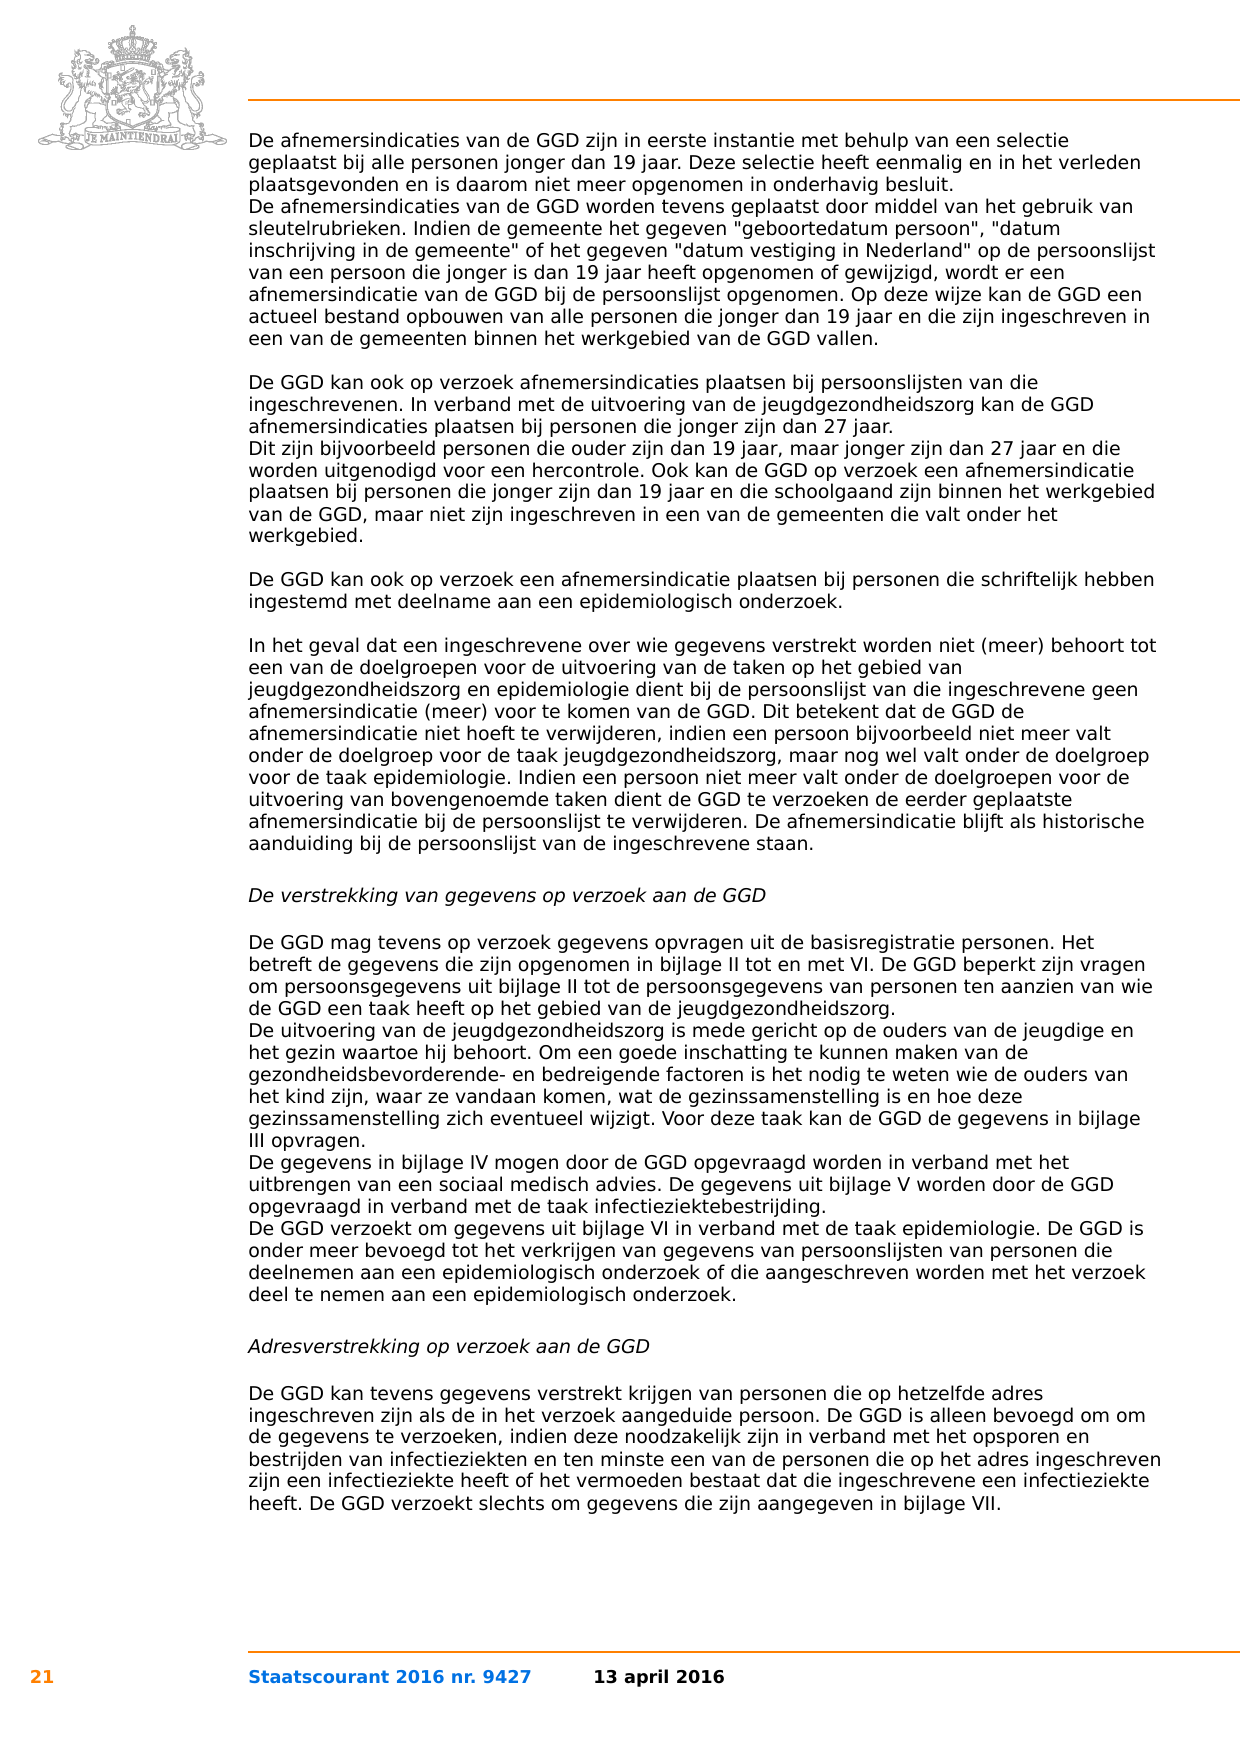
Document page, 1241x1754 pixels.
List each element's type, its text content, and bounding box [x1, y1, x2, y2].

text De afnemersindicaties van de GGD zijn in eerste instantie met behulp van een selectie geplaatst bij alle personen jonger dan 19 jaar. Deze selectie heeft eenmalig en in het verleden plaatsgevonden en is daarom niet meer opgenomen in onderhavig besluit. [248, 130, 1163, 196]
text De GGD kan ook op verzoek afnemersindicaties plaatsen bij persoonslijsten van die ingeschrevenen. In verband met de uitvoering van de jeugdgezondheidszorg kan de GGD afnemersindicaties plaatsen bij personen die jonger zijn dan 27 jaar. [248, 372, 1163, 437]
text De GGD kan ook op verzoek een afnemersindicatie plaatsen bij personen die schriftelijk hebben ingestemd met deelname aan een epidemiologisch onderzoek. [248, 569, 1163, 613]
text In het geval dat een ingeschrevene over wie gegevens verstrekt worden niet (meer) behoort tot een van de doelgroepen voor de uitvoering van de taken op het gebied van jeugdgezondheidszorg en epidemiologie dient bij de persoonslijst van die ingeschrevene geen afnemersindicatie (meer) voor te komen van de GGD. Dit betekent dat de GGD de afnemersindicatie niet hoeft te verwijderen, indien een persoon bijvoorbeeld niet meer valt onder de doelgroep voor de taak jeugdgezondheidszorg, maar nog wel valt onder de doelgroep voor de taak epidemiologie. Indien een persoon niet meer valt onder de doelgroepen voor de uitvoering van bovengenoemde taken dient de GGD te verzoeken de eerder geplaatste afnemersindicatie bij de persoonslijst te verwijderen. De afnemersindicatie blijft als historische aanduiding bij de persoonslijst van de ingeschrevene staan. [248, 635, 1163, 855]
text De afnemersindicaties van de GGD worden tevens geplaatst door middel van het gebruik van sleutelrubrieken. Indien de gemeente het gegeven "geboortedatum persoon", "datum inschrijving in de gemeente" of het gegeven "datum vestiging in Nederland" op de persoonslijst van een persoon die jonger is dan 19 jaar heeft opgenomen of gewijzigd, wordt er een afnemersindicatie van de GGD bij de persoonslijst opgenomen. Op deze wijze kan de GGD een actueel bestand opbouwen van alle personen die jonger dan 19 jaar en die zijn ingeschreven in een van de gemeenten binnen het werkgebied van de GGD vallen. [248, 196, 1163, 350]
text Dit zijn bijvoorbeeld personen die ouder zijn dan 19 jaar, maar jonger zijn dan 27 jaar en die worden uitgenodigd voor een hercontrole. Ook kan de GGD op verzoek een afnemersindicatie plaatsen bij personen die jonger zijn dan 19 jaar en die schoolgaand zijn binnen het werkgebied van de GGD, maar niet zijn ingeschreven in een van de gemeenten die valt onder het werkgebied. [248, 437, 1163, 547]
text De gegevens in bijlage IV mogen door de GGD opgevraagd worden in verband met het uitbrengen van een sociaal medisch advies. De gegevens uit bijlage V worden door de GGD opgevraagd in verband met de taak infectieziektebestrijding. [248, 1152, 1163, 1218]
text De uitvoering van de jeugdgezondheidszorg is mede gericht op de ouders van de jeugdige en het gezin waartoe hij behoort. Om een goede inschatting te kunnen maken van de gezondheidsbevorderende- en bedreigende factoren is het nodig te weten wie de ouders van het kind zijn, waar ze vandaan komen, wat de gezinssamenstelling is en hoe deze gezinssamenstelling zich eventueel wijzigt. Voor deze taak kan de GGD de gegevens in bijlage III opvragen. [248, 1020, 1163, 1152]
subtitle De verstrekking van gegevens op verzoek aan de GGD [248, 885, 1163, 907]
text De GGD verzoekt om gegevens uit bijlage VI in verband met de taak epidemiologie. De GGD is onder meer bevoegd tot het verkrijgen van gegevens van persoonslijsten van personen die deelnemen aan een epidemiologisch onderzoek of die aangeschreven worden met het verzoek deel te nemen aan een epidemiologisch onderzoek. [248, 1218, 1163, 1306]
picture [38, 25, 227, 150]
text De GGD kan tevens gegevens verstrekt krijgen van personen die op hetzelfde adres ingeschreven zijn als de in het verzoek aangeduide persoon. De GGD is alleen bevoegd om om de gegevens te verzoeken, indien deze noodzakelijk zijn in verband met het opsporen en bestrijden van infectieziekten en ten minste een van de personen die op het adres ingeschreven zijn een infectieziekte heeft of het vermoeden bestaat dat die ingeschrevene een infectieziekte heeft. De GGD verzoekt slechts om gegevens die zijn aangegeven in bijlage VII. [248, 1382, 1163, 1514]
text De GGD mag tevens op verzoek gegevens opvragen uit de basisregistratie personen. Het betreft de gegevens die zijn opgenomen in bijlage II tot en met VI. De GGD beperkt zijn vragen om persoonsgegevens uit bijlage II tot de persoonsgegevens van personen ten aanzien van wie de GGD een taak heeft op het gebied van de jeugdgezondheidszorg. [248, 932, 1163, 1020]
subtitle Adresverstrekking op verzoek aan de GGD [248, 1336, 1163, 1357]
